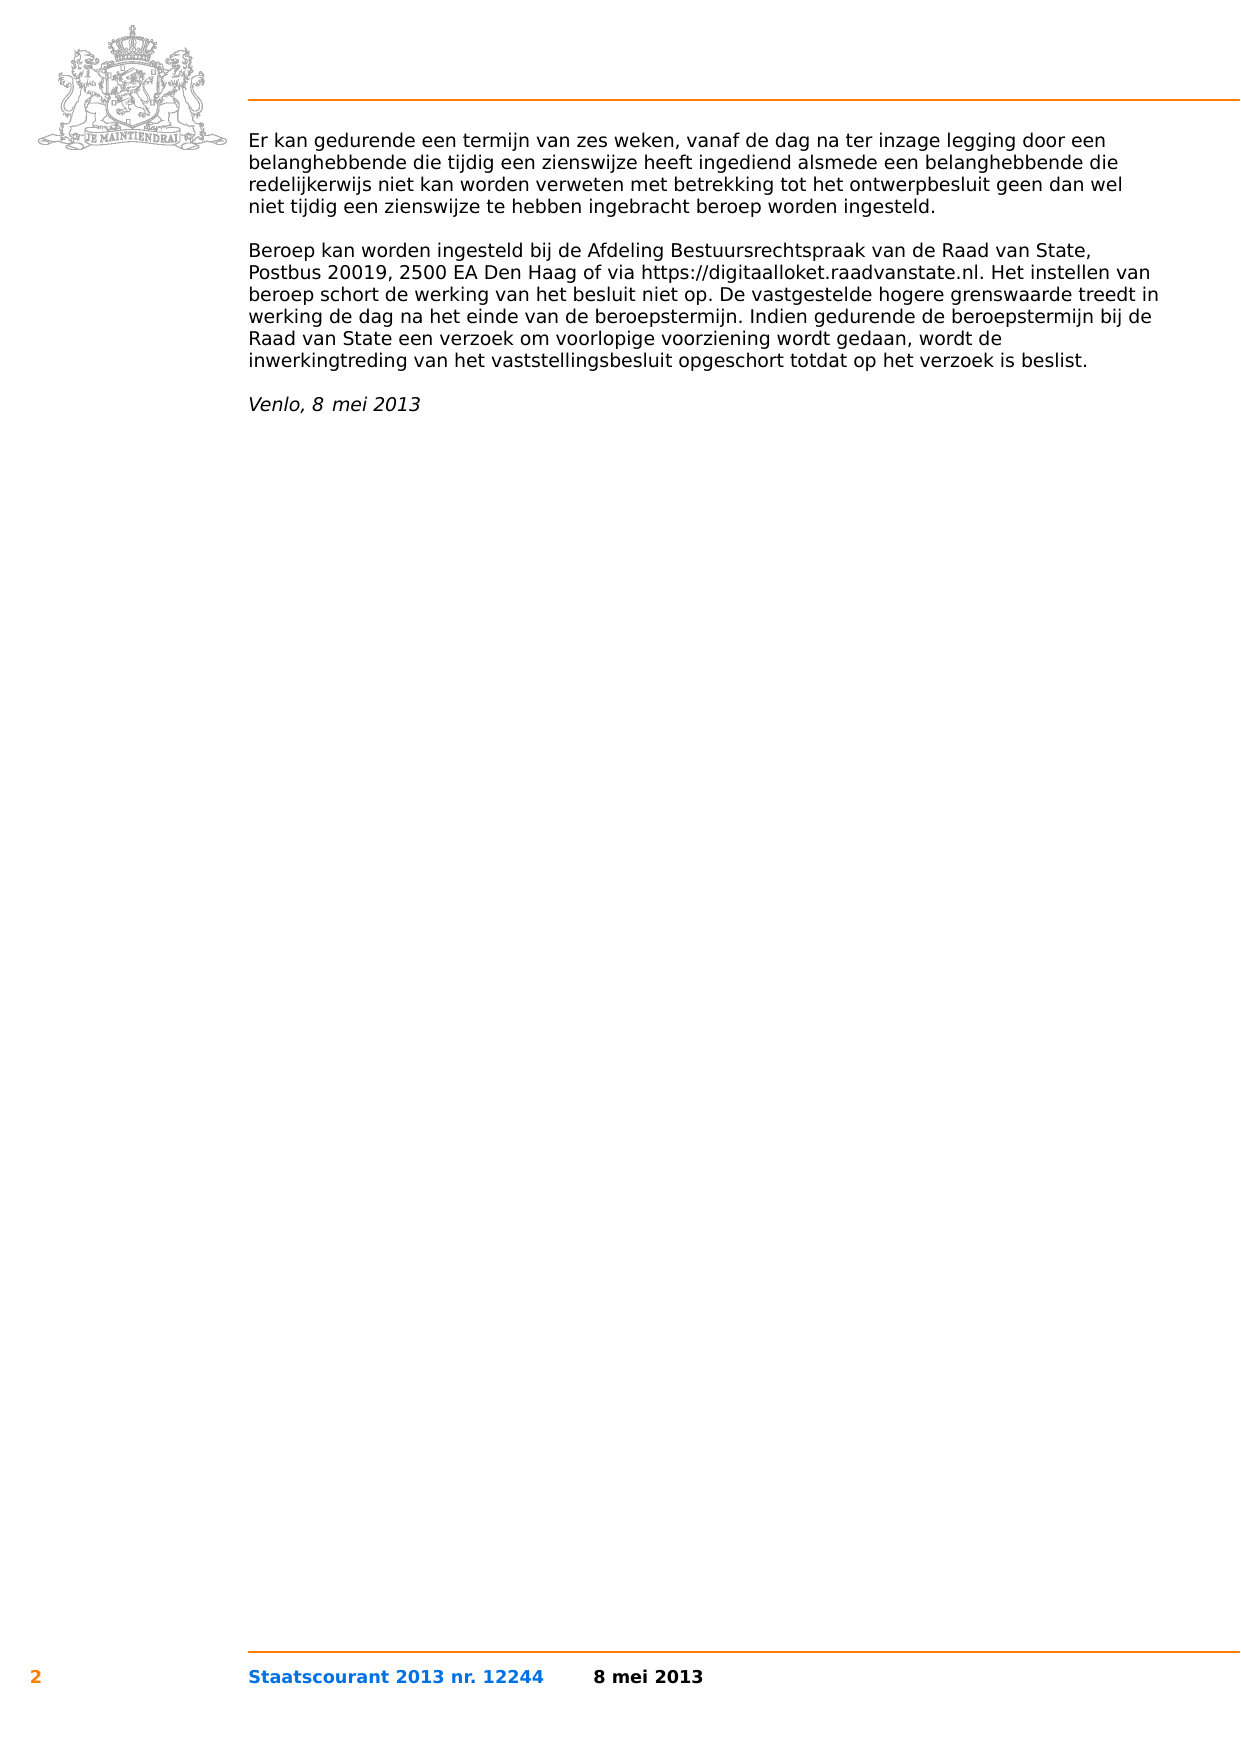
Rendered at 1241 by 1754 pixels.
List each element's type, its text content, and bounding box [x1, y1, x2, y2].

text Venlo, 8 mei 2013 [248, 393, 1163, 415]
picture [38, 25, 227, 150]
text Er kan gedurende een termijn van zes weken, vanaf de dag na ter inzage legging door een belanghebbende die tijdig een zienswijze heeft ingediend alsmede een belanghebbende die redelijkerwijs niet kan worden verweten met betrekking tot het ontwerpbesluit geen dan wel niet tijdig een zienswijze te hebben ingebracht beroep worden ingesteld. [248, 130, 1163, 218]
text Beroep kan worden ingesteld bij de Afdeling Bestuursrechtspraak van de Raad van State, Postbus 20019, 2500 EA Den Haag of via https://digitaalloket.raadvanstate.nl. Het instellen van beroep schort de werking van het besluit niet op. De vastgestelde hogere grenswaarde treedt in werking de dag na het einde van de beroepstermijn. Indien gedurende de beroepstermijn bij de Raad van State een verzoek om voorlopige voorziening wordt gedaan, wordt de inwerkingtreding van het vaststellingsbesluit opgeschort totdat op het verzoek is beslist. [248, 240, 1163, 372]
